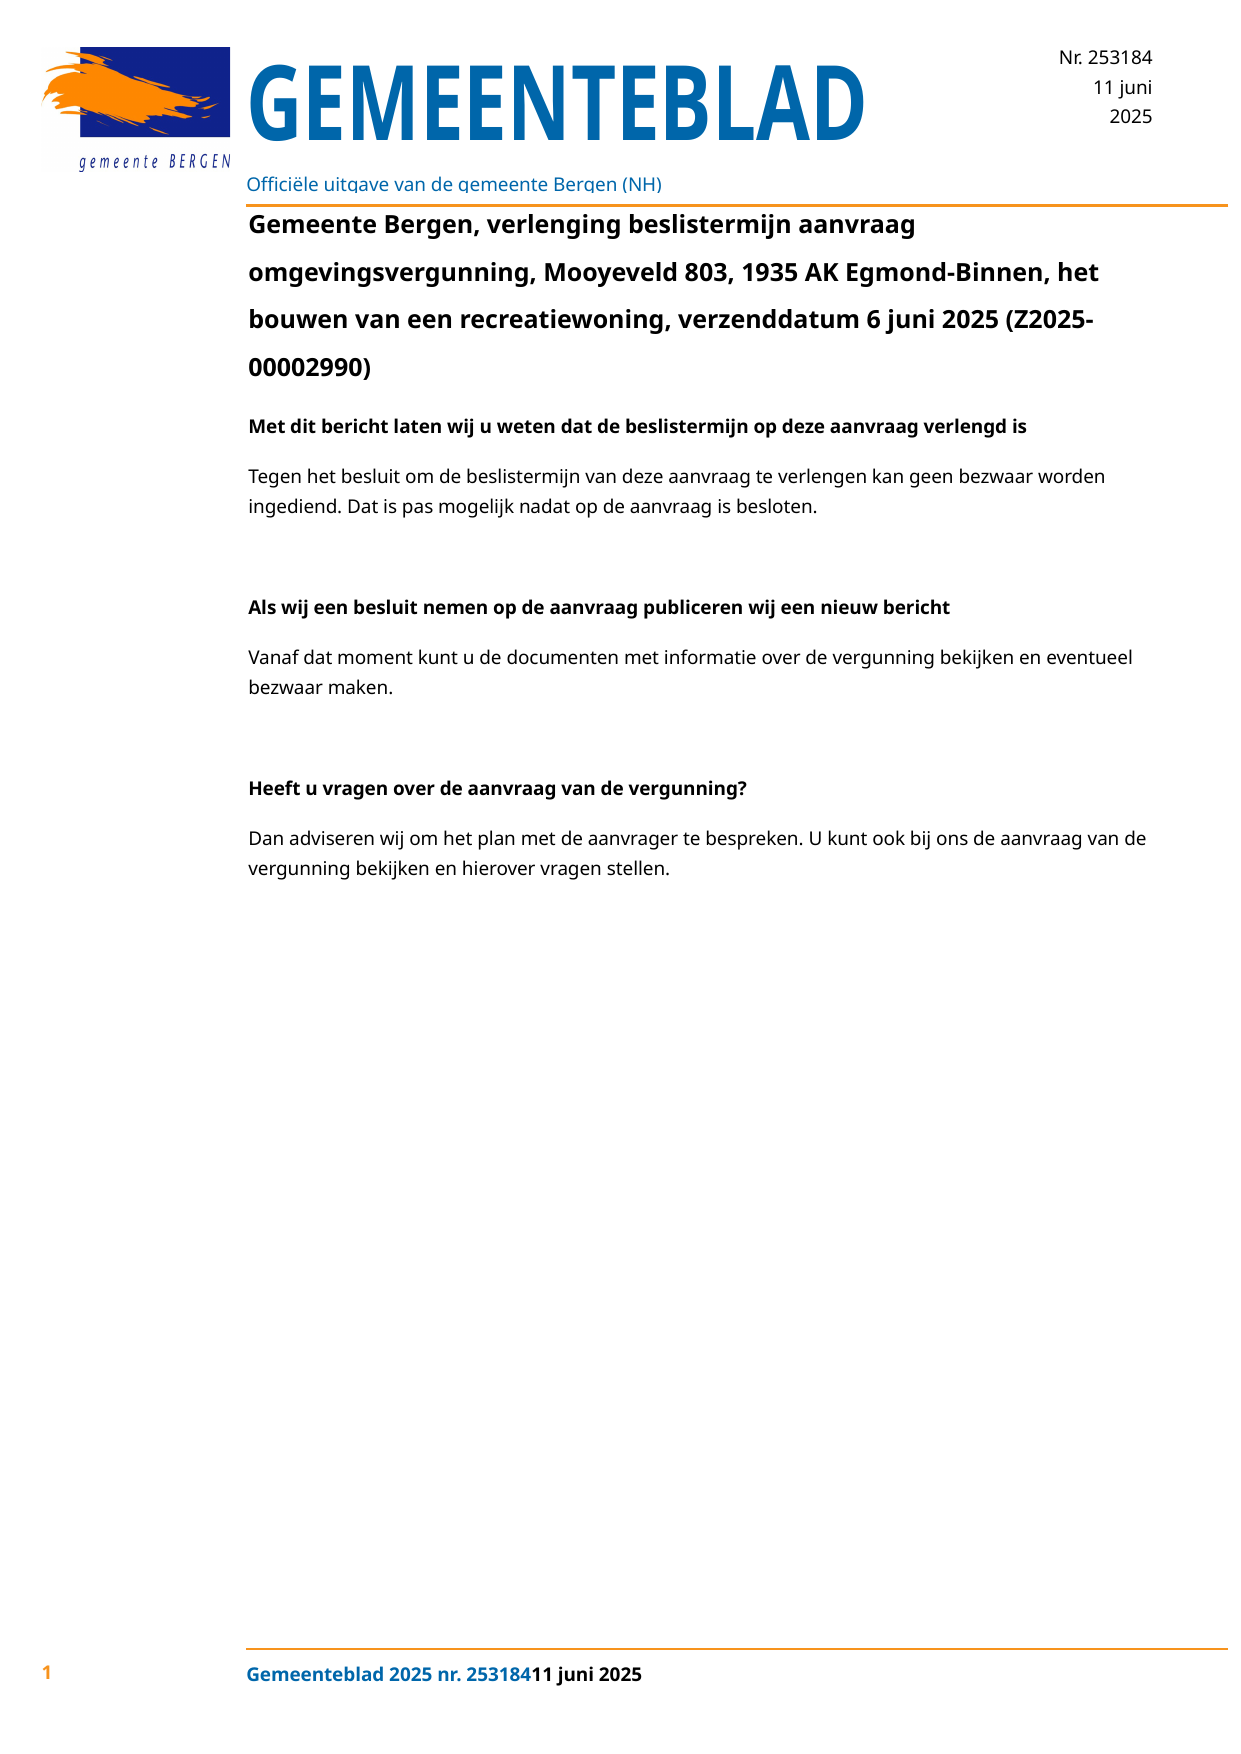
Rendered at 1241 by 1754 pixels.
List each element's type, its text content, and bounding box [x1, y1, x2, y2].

text Gemeente Bergen, verlenging beslistermijn aanvraag omgevingsvergunning, Mooyeveld 803, 1935 AK Egmond-Binnen, het bouwen van een recreatiewoning, verzenddatum 6 juni 2025 (Z2025-00002990) [248, 207, 1152, 384]
text Dan adviseren wij om het plan met de aanvrager te bespreken. U kunt ook bij ons de aanvraag van de vergunning bekijken en hierover vragen stellen. [248, 825, 1152, 881]
text Als wij een besluit nemen op de aanvraag publiceren wij een nieuw bericht [248, 594, 1152, 620]
text Tegen het besluit om de beslistermijn van deze aanvraag te verlengen kan geen bezwaar worden ingediend. Dat is pas mogelijk nadat op de aanvraag is besloten. [248, 463, 1152, 519]
text Met dit bericht laten wij u weten dat de beslistermijn op deze aanvraag verlengd is [248, 413, 1152, 439]
text Heeft u vragen over de aanvraag van de vergunning? [248, 775, 1152, 801]
text Vanaf dat moment kunt u de documenten met informatie over de vergunning bekijken en eventueel bezwaar maken. [248, 644, 1152, 700]
picture [41, 47, 231, 172]
